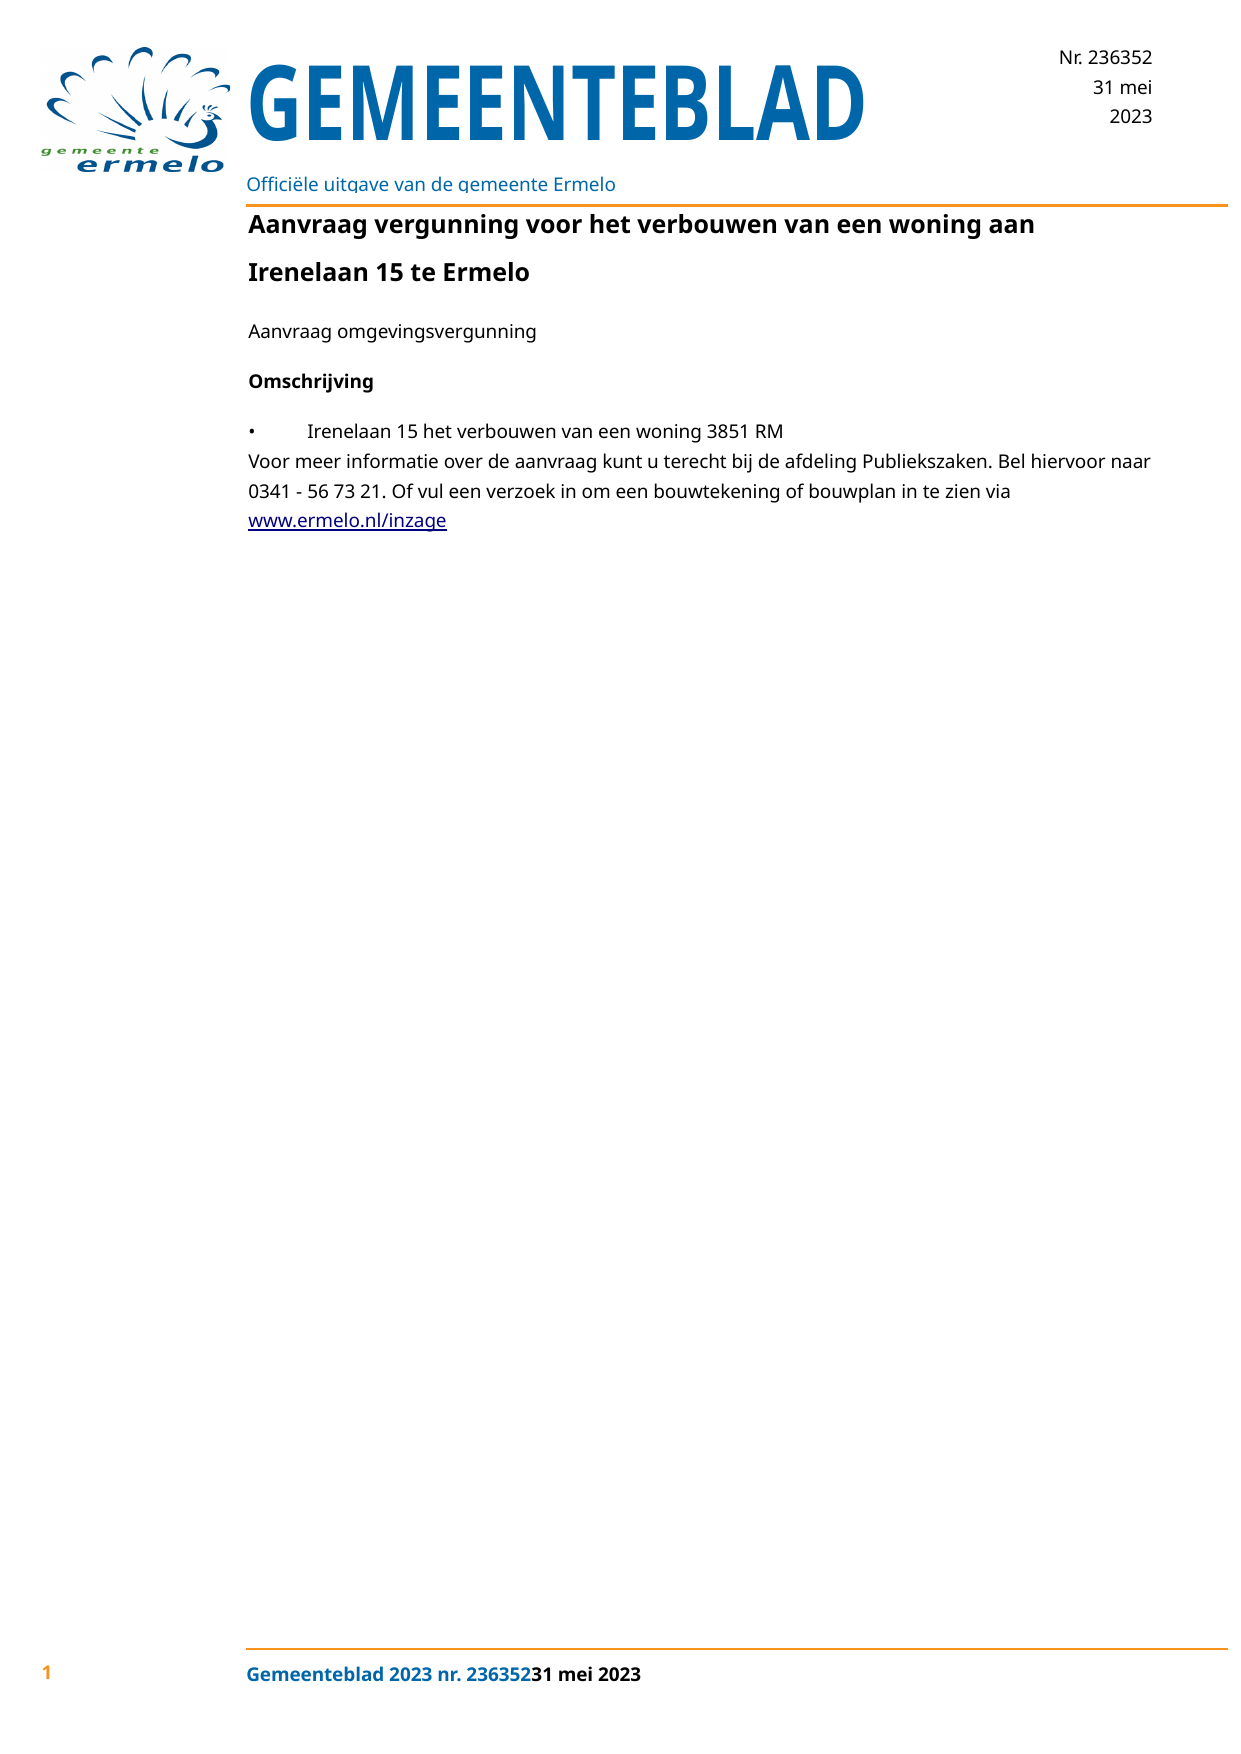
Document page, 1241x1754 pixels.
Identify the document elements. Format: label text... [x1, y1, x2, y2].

list Irenelaan 15 het verbouwen van een woning 3851 RM [248, 419, 1152, 444]
text Aanvraag omgevingsvergunning [248, 318, 1152, 344]
picture [41, 47, 231, 172]
text Omschrijving [248, 368, 1152, 394]
text Aanvraag vergunning voor het verbouwen van een woning aan Irenelaan 15 te Ermelo [248, 207, 1152, 288]
text Voor meer informatie over de aanvraag kunt u terecht bij de afdeling Publiekszaken. Bel hiervoor naar 0341 - 56 73 21. Of vul een verzoek in om een bouwtekening of bouwplan in te zien via www.ermelo.nl/inzage [248, 448, 1152, 533]
